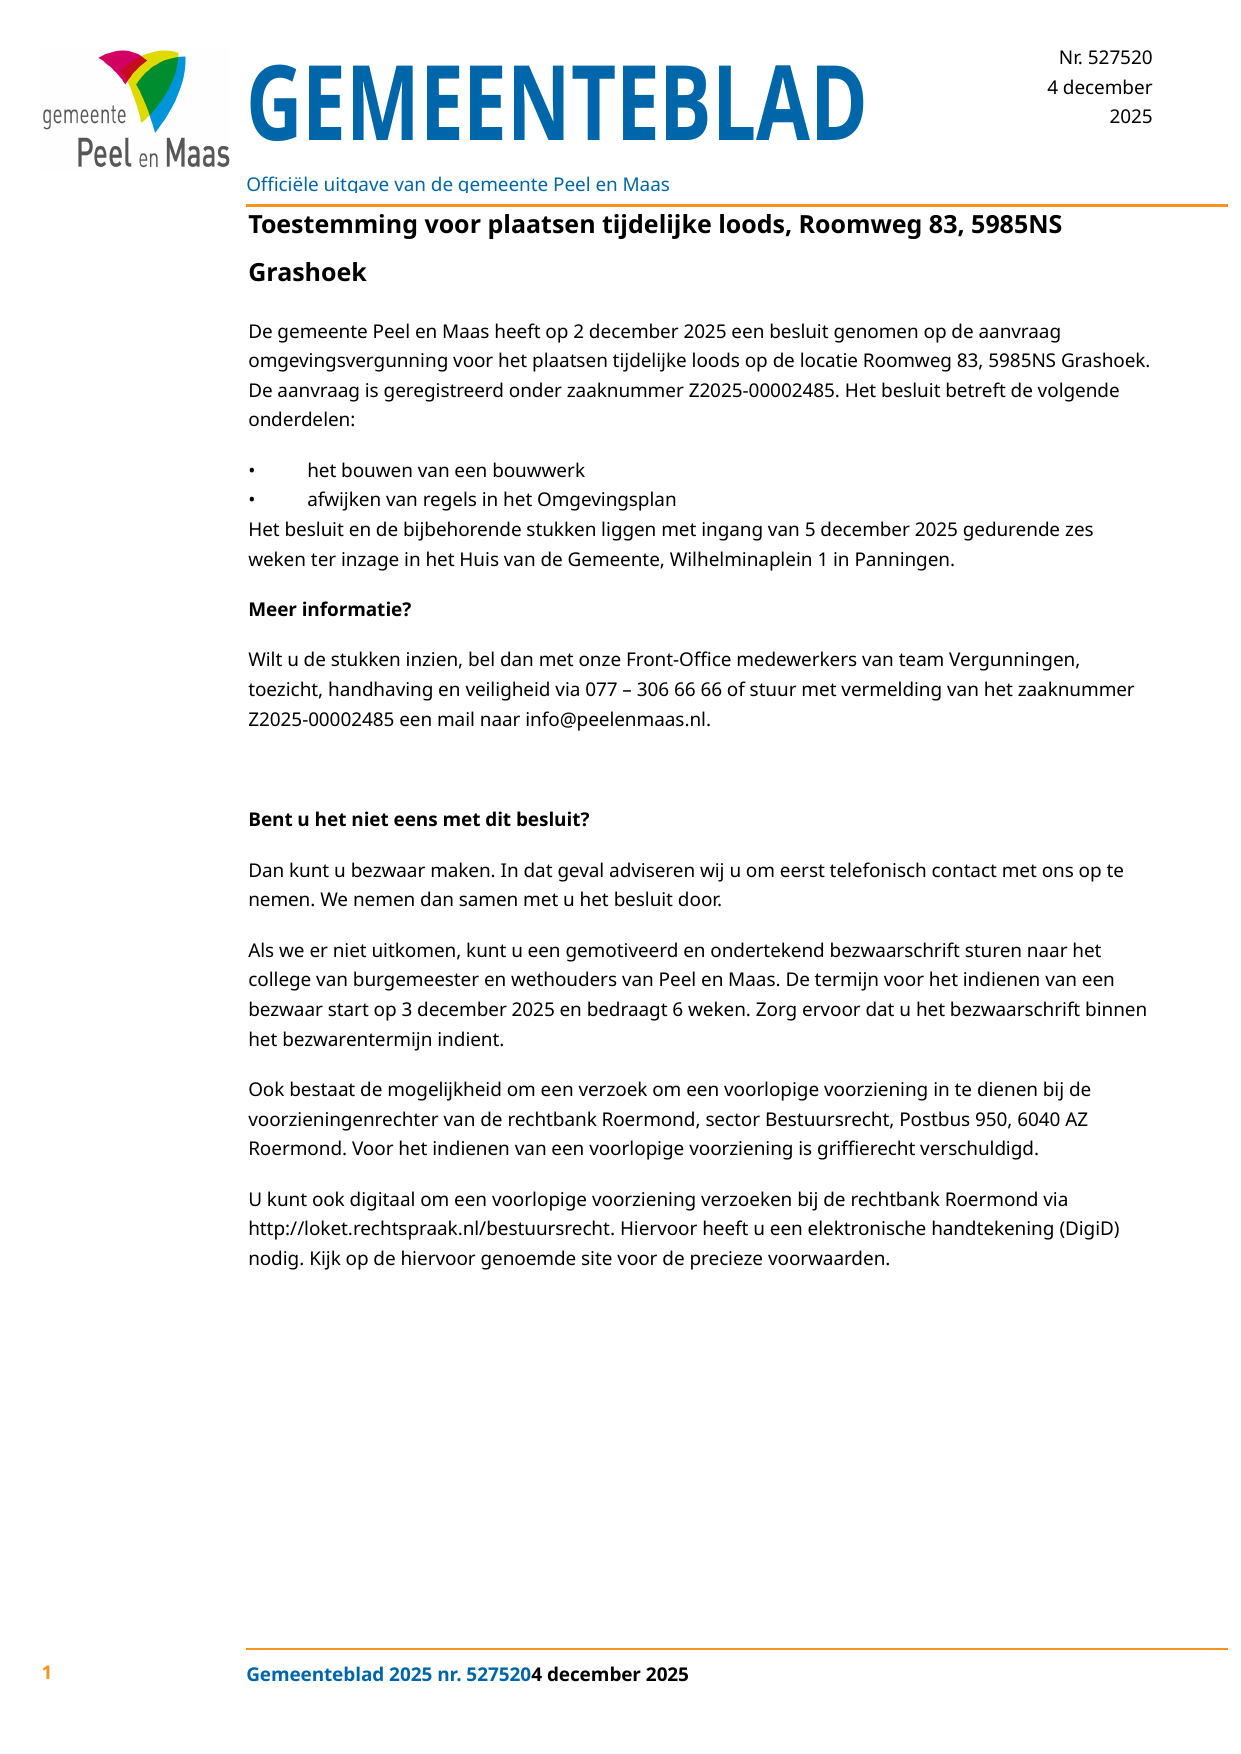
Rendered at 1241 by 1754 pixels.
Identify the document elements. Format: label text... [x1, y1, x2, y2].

picture [41, 47, 231, 172]
list het bouwen van een bouwwerk [248, 457, 1152, 483]
text Wilt u de stukken inzien, bel dan met onze Front-Office medewerkers van team Vergunningen, toezicht, handhaving en veiligheid via 077 – 306 66 66 of stuur met vermelding van het zaaknummer Z2025-00002485 een mail naar info@peelenmaas.nl. [248, 647, 1152, 732]
text U kunt ook digitaal om een voorlopige voorziening verzoeken bij de rechtbank Roermond via http://loket.rechtspraak.nl/bestuursrecht. Hiervoor heeft u een elektronische handtekening (DigiD) nodig. Kijk op de hiervoor genoemde site voor de precieze voorwaarden. [248, 1186, 1152, 1271]
text Het besluit en de bijbehorende stukken liggen met ingang van 5 december 2025 gedurende zes weken ter inzage in het Huis van de Gemeente, Wilhelminaplein 1 in Panningen. [248, 516, 1152, 572]
text Als we er niet uitkomen, kunt u een gemotiveerd en ondertekend bezwaarschrift sturen naar het college van burgemeester en wethouders van Peel en Maas. De termijn voor het indienen van een bezwaar start op 3 december 2025 en bedraagt 6 weken. Zorg ervoor dat u het bezwaarschrift binnen het bezwarentermijn indient. [248, 937, 1152, 1052]
text Meer informatie? [248, 596, 1152, 622]
text De gemeente Peel en Maas heeft op 2 december 2025 een besluit genomen op de aanvraag omgevingsvergunning voor het plaatsen tijdelijke loods op de locatie Roomweg 83, 5985NS Grashoek. De aanvraag is geregistreerd onder zaaknummer Z2025-00002485. Het besluit betreft de volgende onderdelen: [248, 318, 1152, 432]
text Bent u het niet eens met dit besluit? [248, 807, 1152, 832]
text Ook bestaat de mogelijkheid om een verzoek om een voorlopige voorziening in te dienen bij de voorzieningenrechter van de rechtbank Roermond, sector Bestuursrecht, Postbus 950, 6040 AZ Roermond. Voor het indienen van een voorlopige voorziening is griffierecht verschuldigd. [248, 1076, 1152, 1161]
text Dan kunt u bezwaar maken. In dat geval adviseren wij u om eerst telefonisch contact met ons op te nemen. We nemen dan samen met u het besluit door. [248, 857, 1152, 912]
list afwijken van regels in het Omgevingsplan [248, 487, 1152, 512]
text Toestemming voor plaatsen tijdelijke loods, Roomweg 83, 5985NS Grashoek [248, 207, 1152, 288]
